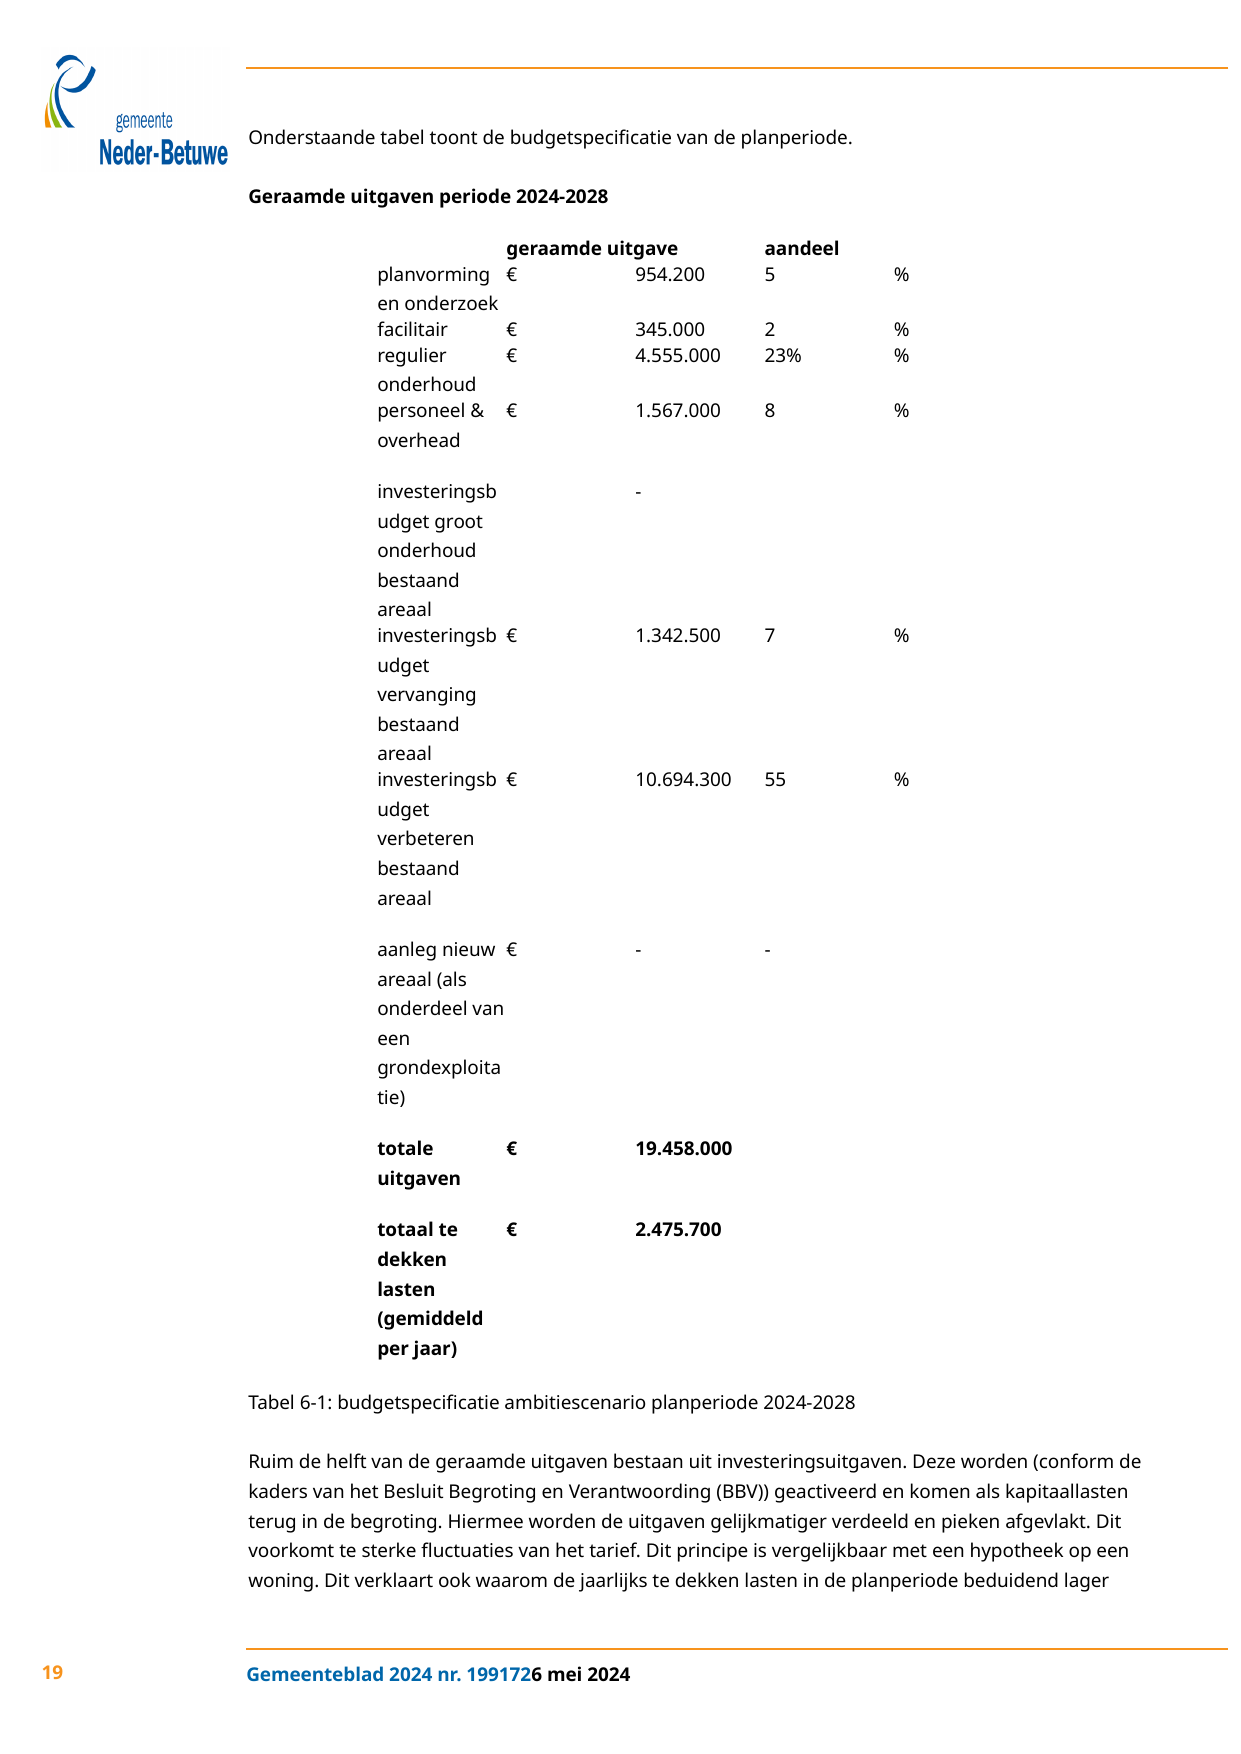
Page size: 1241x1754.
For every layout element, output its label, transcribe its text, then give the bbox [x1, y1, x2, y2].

text Tabel 6-1: budgetspecificatie ambitiescenario planperiode 2024-2028 [248, 1389, 1152, 1415]
table_cell [248, 1136, 377, 1191]
table_cell aanleg nieuw areaal (als onderdeel van een grondexploitatie) [377, 936, 506, 1110]
table_cell [248, 1217, 377, 1361]
table_cell [248, 342, 377, 397]
table_cell investeringsbudget verbeteren bestaand areaal [377, 766, 506, 910]
table_cell [1023, 235, 1152, 261]
table_cell [248, 1191, 1152, 1217]
table_cell [248, 235, 377, 261]
table_cell [894, 936, 1022, 1110]
picture [41, 47, 231, 172]
table_cell 345.000 [635, 316, 764, 342]
table_cell [1023, 1136, 1152, 1191]
table_cell regulier onderhoud [377, 342, 506, 397]
text Onderstaande tabel toont de budgetspecificatie van de planperiode. [248, 124, 1152, 150]
table_cell - [635, 478, 764, 622]
table_cell [248, 1110, 1152, 1136]
table_cell [248, 453, 1152, 478]
table_cell - [764, 936, 893, 1110]
table_cell % [894, 766, 1022, 910]
table_cell [764, 478, 893, 622]
table_cell 5 [764, 261, 893, 316]
table_cell totaal te dekken lasten (gemiddeld per jaar) [377, 1217, 506, 1361]
table_cell € [506, 766, 635, 910]
table_cell planvorming en onderzoek [377, 261, 506, 316]
table_cell 23% [764, 342, 893, 397]
text Ruim de helft van de geraamde uitgaven bestaan uit investeringsuitgaven. Deze worden (conform de kaders van het Besluit Begroting en Verantwoording (BBV)) geactiveerd en komen als kapitaallasten terug in de begroting. Hiermee worden de uitgaven gelijkmatiger verdeeld en pieken afgevlakt. Dit voorkomt te sterke fluctuaties van het tarief. Dit principe is vergelijkbaar met een hypotheek op een woning. Dit verklaart ook waarom de jaarlijks te dekken lasten in de planperiode beduidend lager [248, 1449, 1152, 1593]
table_cell [1023, 478, 1152, 622]
table_cell aandeel [764, 235, 1022, 261]
table_cell investeringsbudget vervanging bestaand areaal [377, 622, 506, 766]
table_cell [248, 397, 377, 452]
table_cell € [506, 1136, 635, 1191]
table_cell 19.458.000 [635, 1136, 764, 1191]
table_cell 7 [764, 622, 893, 766]
table_cell % [894, 342, 1022, 397]
table_cell [248, 766, 377, 910]
table_cell € [506, 936, 635, 1110]
table_cell € [506, 261, 635, 316]
table_cell [377, 235, 506, 261]
table_cell [248, 622, 377, 766]
table_cell personeel & overhead [377, 397, 506, 452]
table_cell [1023, 766, 1152, 910]
table_header Geraamde uitgaven periode 2024-2028 [248, 184, 1152, 209]
table_cell 8 [764, 397, 893, 452]
table_cell € [506, 316, 635, 342]
table_cell [506, 478, 635, 622]
table_cell totale uitgaven [377, 1136, 506, 1191]
table_cell € [506, 397, 635, 452]
table_cell [764, 1217, 893, 1361]
table_cell [248, 936, 377, 1110]
table_cell [248, 1361, 1152, 1386]
table_cell % [894, 397, 1022, 452]
table_cell 4.555.000 [635, 342, 764, 397]
table_cell [248, 910, 1152, 936]
table_cell [894, 478, 1022, 622]
table_cell 55 [764, 766, 893, 910]
table_cell [248, 261, 377, 316]
table_cell 954.200 [635, 261, 764, 316]
table_cell [894, 1217, 1022, 1361]
table_cell % [894, 261, 1022, 316]
table_cell [1023, 261, 1152, 316]
table_cell - [635, 936, 764, 1110]
table_cell % [894, 316, 1022, 342]
table_cell facilitair [377, 316, 506, 342]
table_cell [764, 1136, 893, 1191]
table_cell [248, 478, 377, 622]
table_cell [1023, 936, 1152, 1110]
table_cell 10.694.300 [635, 766, 764, 910]
table_cell 1.342.500 [635, 622, 764, 766]
table_cell € [506, 1217, 635, 1361]
table_cell [1023, 397, 1152, 452]
table_cell [1023, 316, 1152, 342]
table_cell 1.567.000 [635, 397, 764, 452]
table_cell geraamde uitgave [506, 235, 764, 261]
table_cell [248, 209, 1152, 235]
table_cell € [506, 622, 635, 766]
table_cell [1023, 622, 1152, 766]
table_cell € [506, 342, 635, 397]
table_cell [894, 1136, 1022, 1191]
table_cell investeringsbudget groot onderhoud bestaand areaal [377, 478, 506, 622]
table_cell [248, 316, 377, 342]
table_cell 2.475.700 [635, 1217, 764, 1361]
table_cell % [894, 622, 1022, 766]
table_cell 2 [764, 316, 893, 342]
table_cell [1023, 342, 1152, 397]
table_cell [1023, 1217, 1152, 1361]
